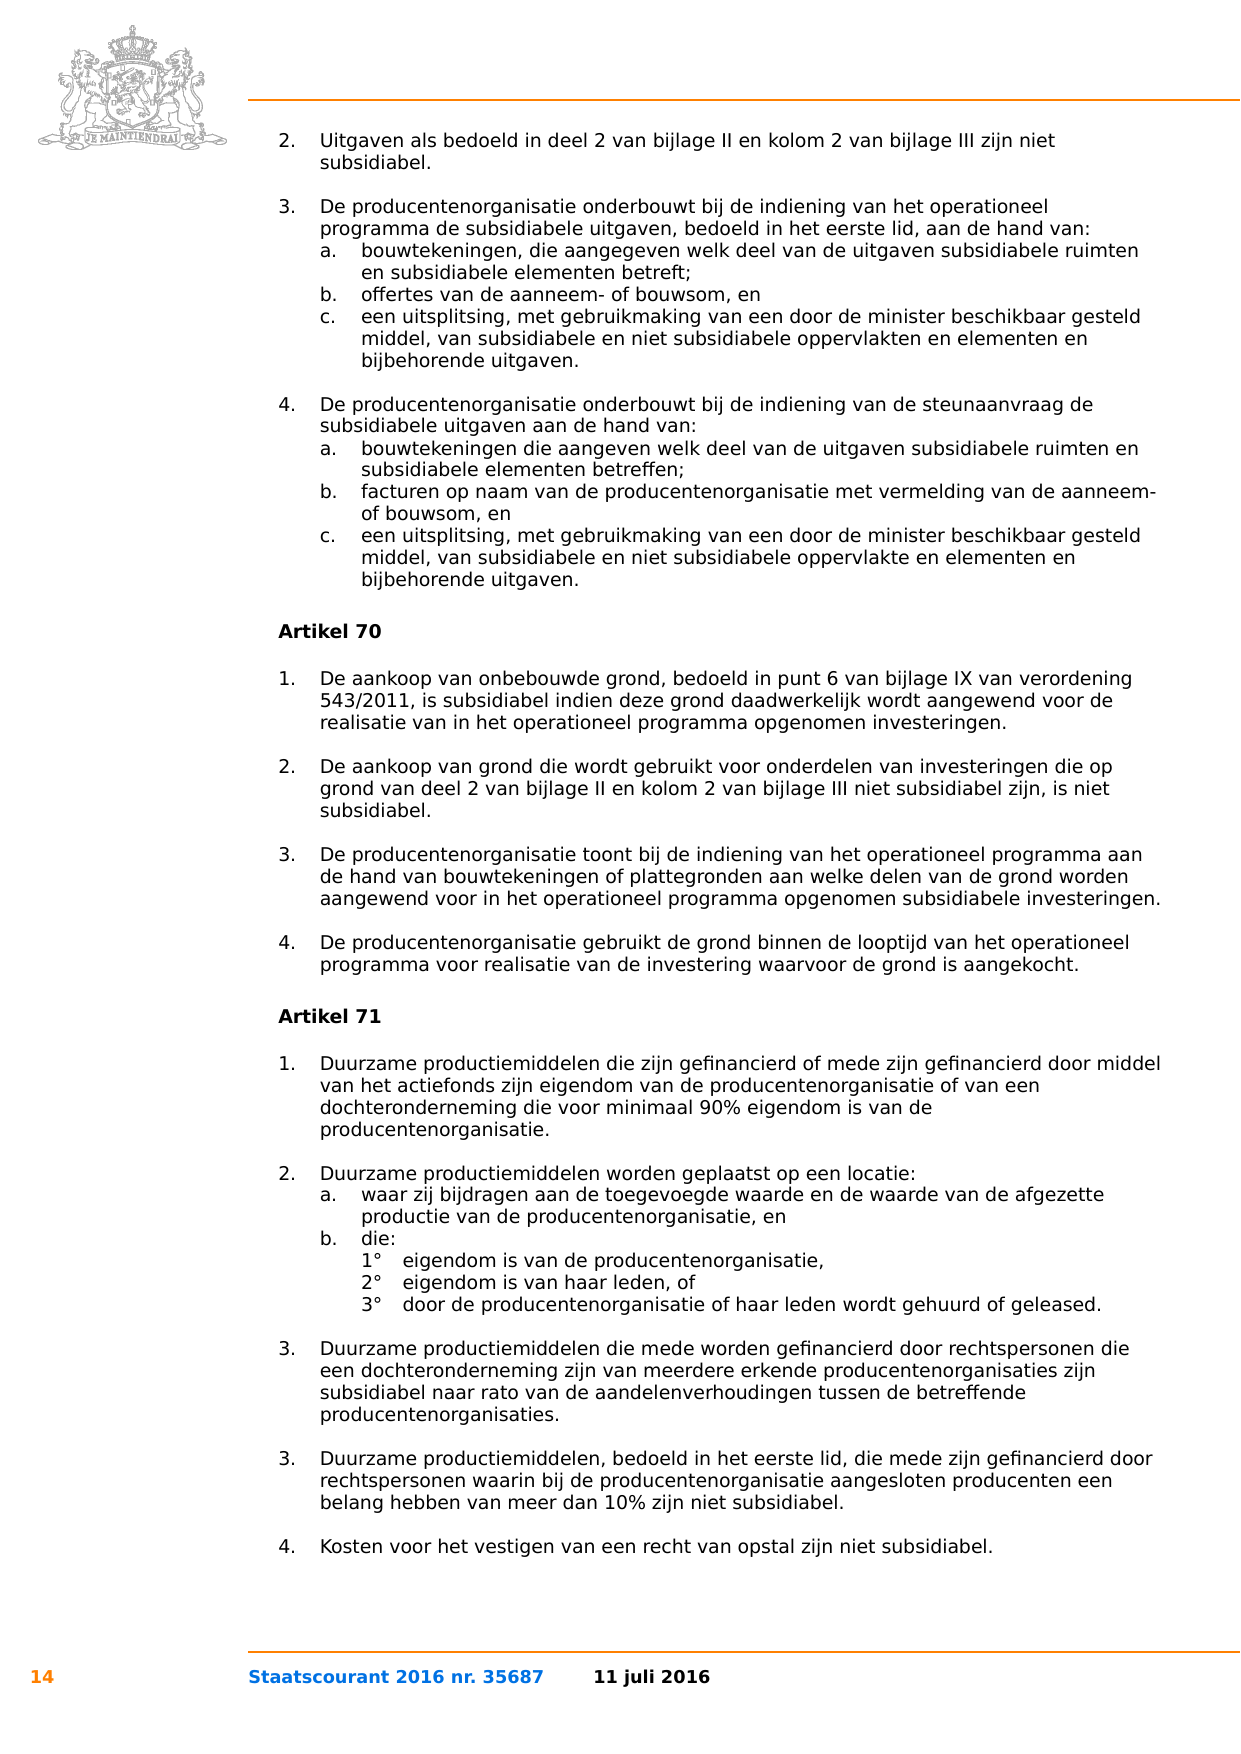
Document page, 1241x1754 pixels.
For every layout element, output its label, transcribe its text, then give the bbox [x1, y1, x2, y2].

text a. bouwtekeningen die aangeven welk deel van de uitgaven subsidiabele ruimten en subsidiabele elementen betreffen; [319, 437, 1163, 481]
text 4. Kosten voor het vestigen van een recht van opstal zijn niet subsidiabel. [278, 1536, 1163, 1558]
text 3. De producentenorganisatie onderbouwt bij de indiening van het operationeel programma de subsidiabele uitgaven, bedoeld in het eerste lid, aan de hand van: [278, 196, 1163, 240]
text b. offertes van de aanneem- of bouwsom, en [319, 284, 1163, 306]
text 4. De producentenorganisatie onderbouwt bij de indiening van de steunaanvraag de subsidiabele uitgaven aan de hand van: [278, 393, 1163, 437]
text 3. De producentenorganisatie toont bij de indiening van het operationeel programma aan de hand van bouwtekeningen of plattegronden aan welke delen van de grond worden aangewend voor in het operationeel programma opgenomen subsidiabele investeringen. [278, 844, 1163, 910]
text c. een uitsplitsing, met gebruikmaking van een door de minister beschikbaar gesteld middel, van subsidiabele en niet subsidiabele oppervlakten en elementen en bijbehorende uitgaven. [319, 306, 1163, 372]
text 2. Uitgaven als bedoeld in deel 2 van bijlage II en kolom 2 van bijlage III zijn niet subsidiabel. [278, 130, 1163, 174]
text a. bouwtekeningen, die aangegeven welk deel van de uitgaven subsidiabele ruimten en subsidiabele elementen betreft; [319, 240, 1163, 284]
subtitle Artikel 70 [278, 621, 1163, 643]
text 3° door de producentenorganisatie of haar leden wordt gehuurd of geleased. [361, 1294, 1163, 1316]
text 2. Duurzame productiemiddelen worden geplaatst op een locatie: [278, 1162, 1163, 1184]
text 3. Duurzame productiemiddelen, bedoeld in het eerste lid, die mede zijn gefinancierd door rechtspersonen waarin bij de producentenorganisatie aangesloten producenten een belang hebben van meer dan 10% zijn niet subsidiabel. [278, 1448, 1163, 1514]
picture [38, 25, 227, 150]
text 1° eigendom is van de producentenorganisatie, [361, 1250, 1163, 1272]
text 1. Duurzame productiemiddelen die zijn gefinancierd of mede zijn gefinancierd door middel van het actiefonds zijn eigendom van de producentenorganisatie of van een dochteronderneming die voor minimaal 90% eigendom is van de producentenorganisatie. [278, 1053, 1163, 1141]
text 2° eigendom is van haar leden, of [361, 1272, 1163, 1294]
subtitle Artikel 71 [278, 1006, 1163, 1028]
text c. een uitsplitsing, met gebruikmaking van een door de minister beschikbaar gesteld middel, van subsidiabele en niet subsidiabele oppervlakte en elementen en bijbehorende uitgaven. [319, 525, 1163, 591]
text 2. De aankoop van grond die wordt gebruikt voor onderdelen van investeringen die op grond van deel 2 van bijlage II en kolom 2 van bijlage III niet subsidiabel zijn, is niet subsidiabel. [278, 756, 1163, 822]
text 1. De aankoop van onbebouwde grond, bedoeld in punt 6 van bijlage IX van verordening 543/2011, is subsidiabel indien deze grond daadwerkelijk wordt aangewend voor de realisatie van in het operationeel programma opgenomen investeringen. [278, 668, 1163, 734]
text b. die: [319, 1228, 1163, 1250]
text 3. Duurzame productiemiddelen die mede worden gefinancierd door rechtspersonen die een dochteronderneming zijn van meerdere erkende producentenorganisaties zijn subsidiabel naar rato van de aandelenverhoudingen tussen de betreffende producentenorganisaties. [278, 1338, 1163, 1426]
text b. facturen op naam van de producentenorganisatie met vermelding van de aanneem- of bouwsom, en [319, 481, 1163, 525]
text a. waar zij bijdragen aan de toegevoegde waarde en de waarde van de afgezette productie van de producentenorganisatie, en [319, 1184, 1163, 1228]
text 4. De producentenorganisatie gebruikt de grond binnen de looptijd van het operationeel programma voor realisatie van de investering waarvoor de grond is aangekocht. [278, 932, 1163, 976]
